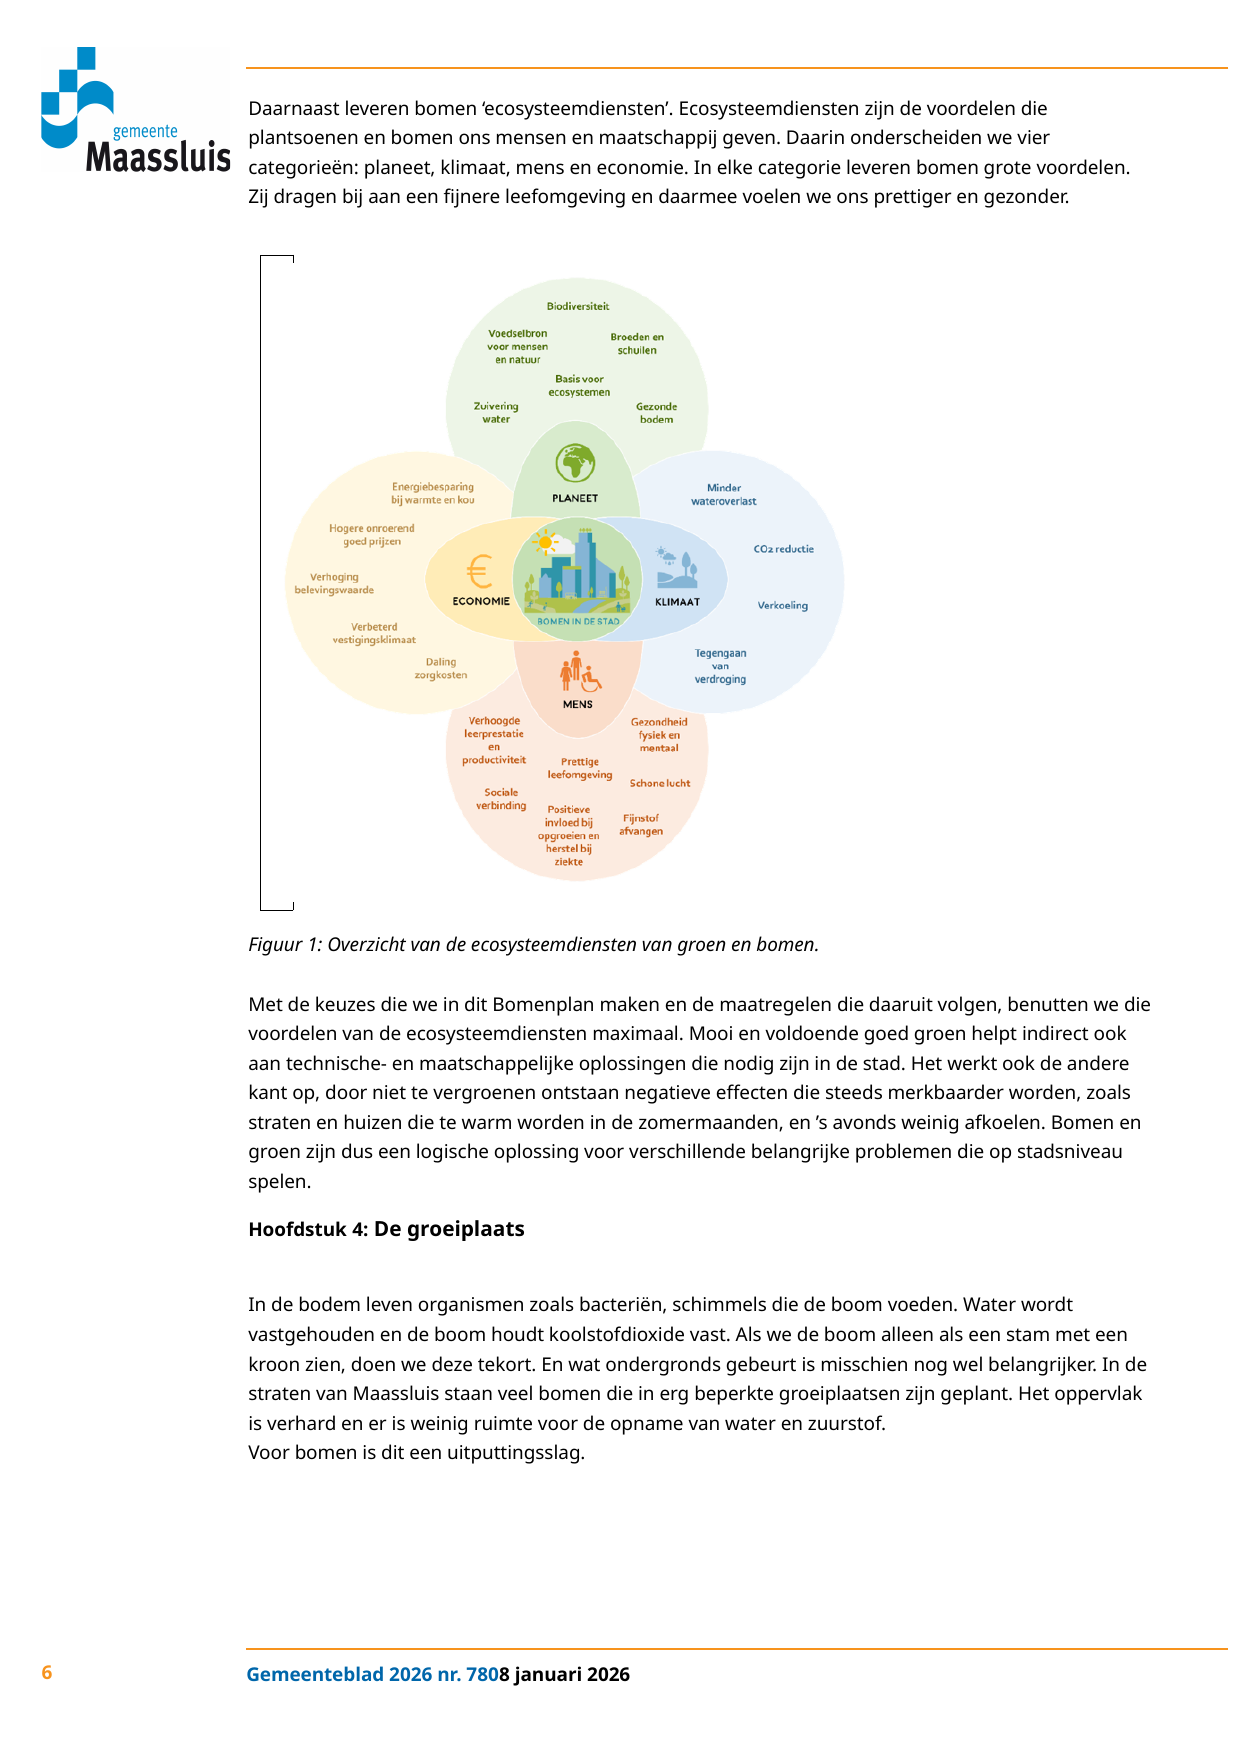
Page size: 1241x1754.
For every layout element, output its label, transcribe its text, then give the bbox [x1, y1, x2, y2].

picture [41, 47, 77, 92]
text Hoofdstuk 4: De groeiplaats [248, 1214, 1152, 1242]
text Figuur 1: Overzicht van de ecosysteemdiensten van groen en bomen. [248, 932, 1152, 957]
text In de bodem leven organismen zoals bacteriën, schimmels die de boom voeden. Water wordt vastgehouden en de boom houdt koolstofdioxide vast. Als we de boom alleen als een stam met een kroon zien, doen we deze tekort. En wat ondergronds gebeurt is misschien nog wel belangrijker. In de straten van Maassluis staan veel bomen die in erg beperkte groeiplaatsen zijn geplant. Het oppervlak is verhard en er is weinig ruimte voor de opname van water en zuurstof. [248, 1292, 1152, 1436]
picture [41, 47, 231, 172]
text Daarnaast leveren bomen ‘ecosysteemdiensten’. Ecosysteemdiensten zijn de voordelen die plantsoenen en bomen ons mensen en maatschappij geven. Daarin onderscheiden we vier categorieën: planeet, klimaat, mens en economie. In elke categorie leveren bomen grote voordelen. Zij dragen bij aan een fijnere leefomgeving en daarmee voelen we ons prettiger en gezonder. [248, 95, 1152, 209]
text Voor bomen is dit een uitputtingsslag. [248, 1439, 1152, 1465]
picture [268, 263, 860, 902]
text Met de keuzes die we in dit Bomenplan maken en de maatregelen die daaruit volgen, benutten we die voordelen van de ecosysteemdiensten maximaal. Mooi en voldoende goed groen helpt indirect ook aan technische- en maatschappelijke oplossingen die nodig zijn in de stad. Het werkt ook de andere kant op, door niet te vergroenen ontstaan negatieve effecten die steeds merkbaarder worden, zoals straten en huizen die te warm worden in de zomermaanden, en ’s avonds weinig afkoelen. Bomen en groen zijn dus een logische oplossing voor verschillende belangrijke problemen die op stadsniveau spelen. [248, 991, 1152, 1194]
